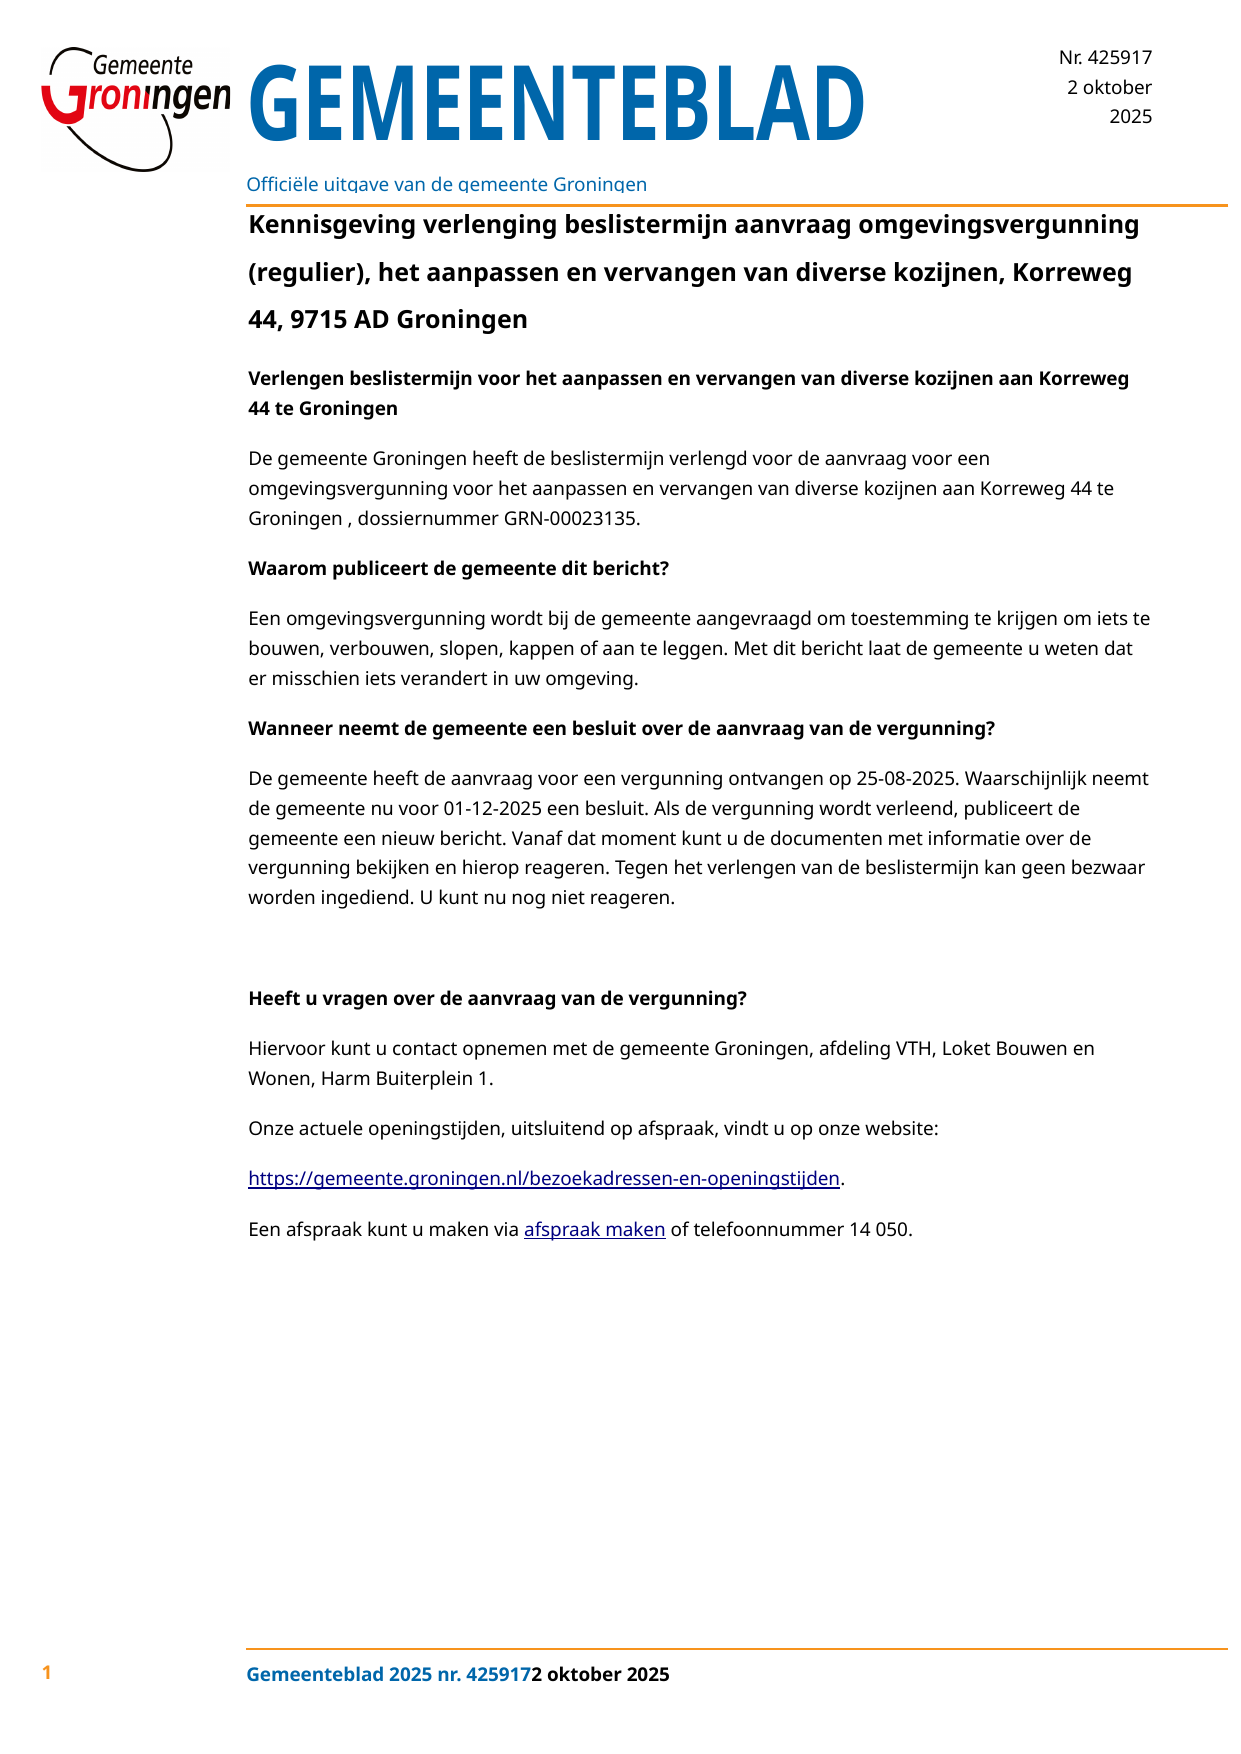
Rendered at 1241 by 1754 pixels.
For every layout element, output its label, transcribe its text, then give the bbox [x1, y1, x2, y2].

text Een afspraak kunt u maken via afspraak maken of telefoonnummer 14 050. [248, 1216, 1152, 1242]
text Heeft u vragen over de aanvraag van de vergunning? [248, 985, 1152, 1010]
text Onze actuele openingstijden, uitsluitend op afspraak, vindt u op onze website: [248, 1115, 1152, 1141]
text https://gemeente.groningen.nl/bezoekadressen-en-openingstijden. [248, 1166, 1152, 1191]
text Hiervoor kunt u contact opnemen met de gemeente Groningen, afdeling VTH, Loket Bouwen en Wonen, Harm Buiterplein 1. [248, 1035, 1152, 1090]
text Wanneer neemt de gemeente een besluit over de aanvraag van de vergunning? [248, 715, 1152, 741]
text De gemeente Groningen heeft de beslistermijn verlengd voor de aanvraag voor een omgevingsvergunning voor het aanpassen en vervangen van diverse kozijnen aan Korreweg 44 te Groningen , dossiernummer GRN-00023135. [248, 446, 1152, 530]
picture [41, 47, 231, 172]
text Verlengen beslistermijn voor het aanpassen en vervangen van diverse kozijnen aan Korreweg 44 te Groningen [248, 366, 1152, 421]
text Een omgevingsvergunning wordt bij de gemeente aangevraagd om toestemming te krijgen om iets te bouwen, verbouwen, slopen, kappen of aan te leggen. Met dit bericht laat de gemeente u weten dat er misschien iets verandert in uw omgeving. [248, 606, 1152, 690]
text Kennisgeving verlenging beslistermijn aanvraag omgevingsvergunning (regulier), het aanpassen en vervangen van diverse kozijnen, Korreweg 44, 9715 AD Groningen [248, 207, 1152, 336]
text De gemeente heeft de aanvraag voor een vergunning ontvangen op 25-08-2025. Waarschijnlijk neemt de gemeente nu voor 01-12-2025 een besluit. Als de vergunning wordt verleend, publiceert de gemeente een nieuw bericht. Vanaf dat moment kunt u de documenten met informatie over de vergunning bekijken en hierop reageren. Tegen het verlengen van de beslistermijn kan geen bezwaar worden ingediend. U kunt nu nog niet reageren. [248, 766, 1152, 909]
text Waarom publiceert de gemeente dit bericht? [248, 555, 1152, 581]
